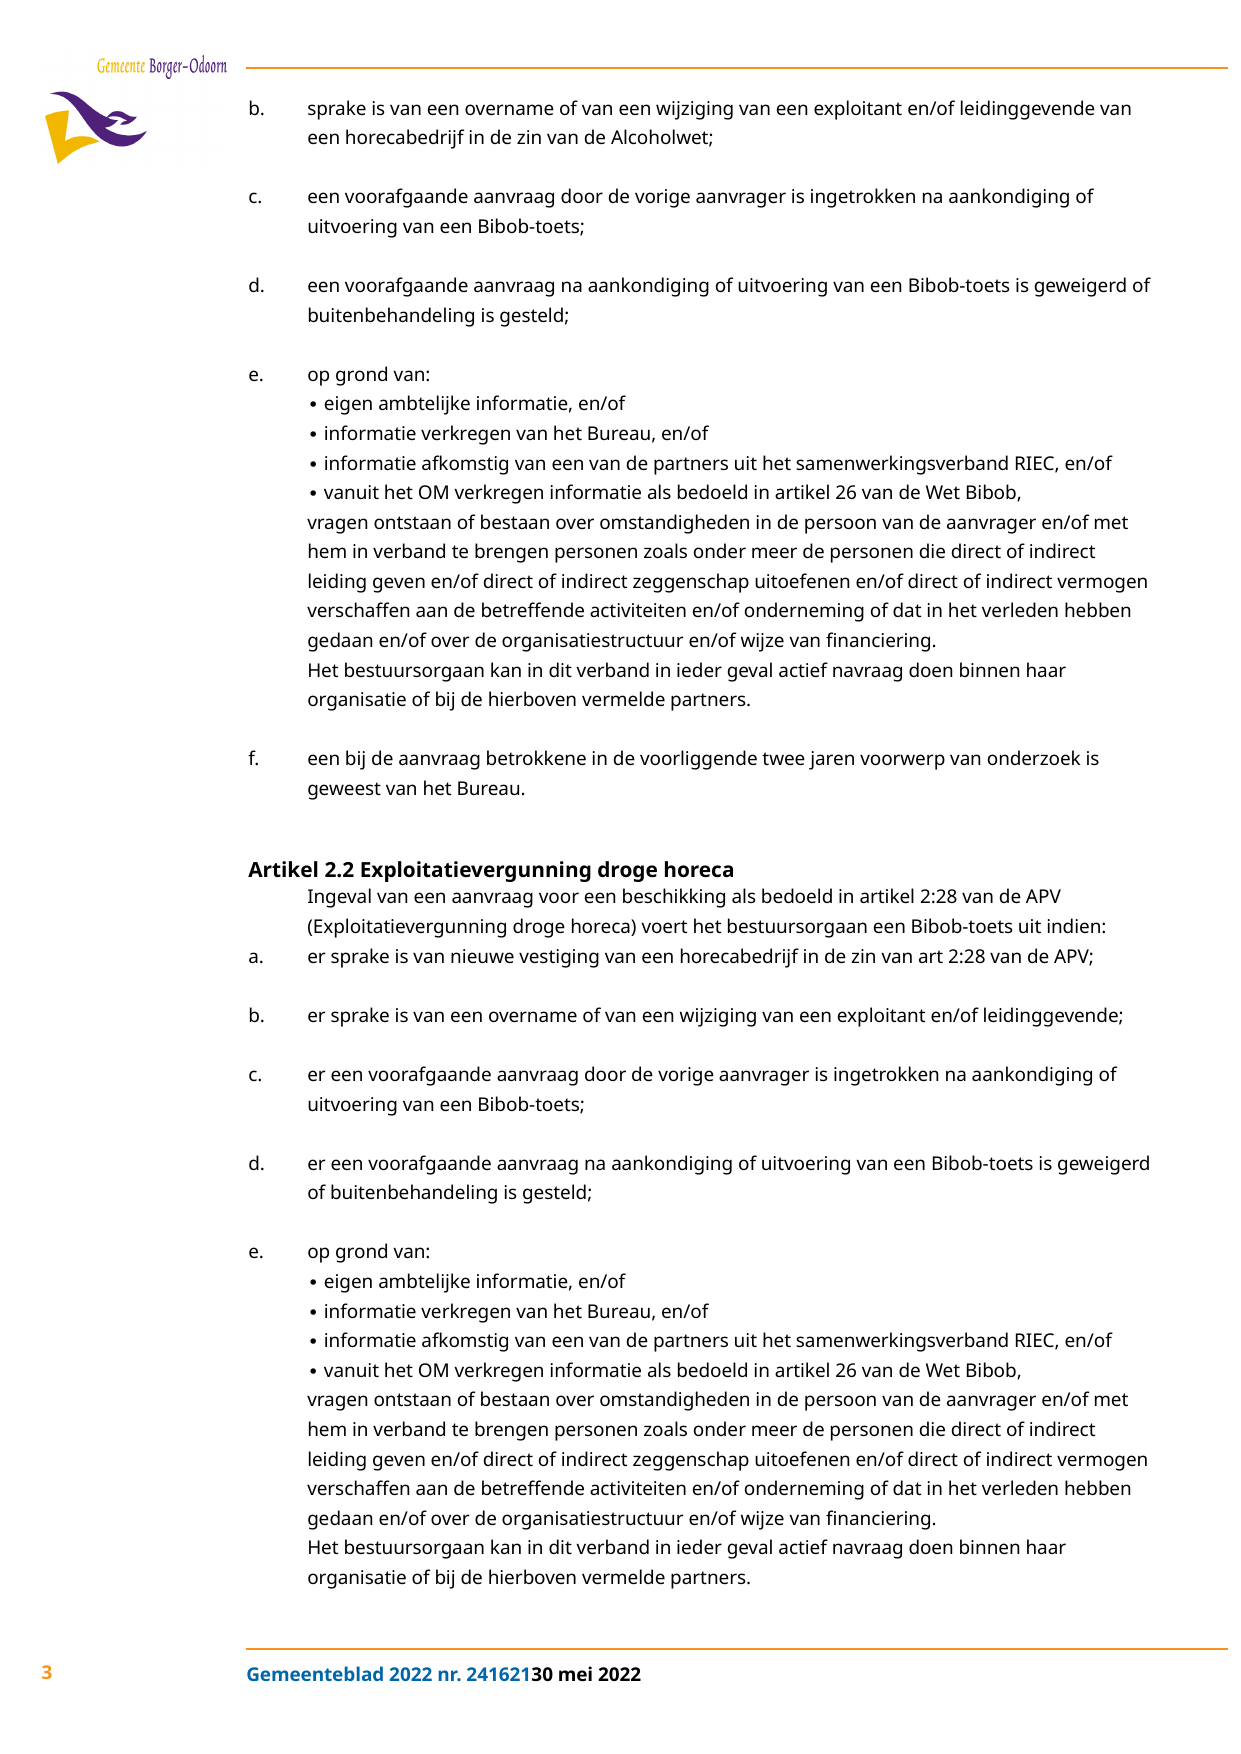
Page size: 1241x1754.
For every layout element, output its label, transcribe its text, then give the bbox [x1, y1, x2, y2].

list er een voorafgaande aanvraag na aankondiging of uitvoering van een Bibob-toets is geweigerd of buitenbehandeling is gesteld; [248, 1150, 1152, 1205]
list er sprake is van een overname of van een wijziging van een exploitant en/of leidinggevende; [248, 1002, 1152, 1028]
list op grond van: [248, 1239, 1152, 1264]
list sprake is van een overname of van een wijziging van een exploitant en/of leidinggevende van een horecabedrijf in de zin van de Alcoholwet; [248, 95, 1152, 150]
list een voorafgaande aanvraag na aankondiging of uitvoering van een Bibob-toets is geweigerd of buitenbehandeling is gesteld; [248, 272, 1152, 328]
list ∙ informatie afkomstig van een van de partners uit het samenwerkingsverband RIEC, en/of [248, 450, 1152, 476]
list op grond van: [248, 361, 1152, 387]
list ∙ eigen ambtelijke informatie, en/of [248, 1268, 1152, 1294]
list ∙ eigen ambtelijke informatie, en/of [248, 391, 1152, 416]
list een voorafgaande aanvraag door de vorige aanvrager is ingetrokken na aankondiging of uitvoering van een Bibob-toets; [248, 183, 1152, 239]
list Het bestuursorgaan kan in dit verband in ieder geval actief navraag doen binnen haar organisatie of bij de hierboven vermelde partners. [248, 657, 1152, 712]
list een bij de aanvraag betrokkene in de voorliggende twee jaren voorwerp van onderzoek is geweest van het Bureau. [248, 746, 1152, 801]
list ∙ informatie afkomstig van een van de partners uit het samenwerkingsverband RIEC, en/of [248, 1327, 1152, 1353]
list vragen ontstaan of bestaan over omstandigheden in de persoon van de aanvrager en/of met hem in verband te brengen personen zoals onder meer de personen die direct of indirect leiding geven en/of direct of indirect zeggenschap uitoefenen en/of direct of indirect vermogen verschaffen aan de betreffende activiteiten en/of onderneming of dat in het verleden hebben gedaan en/of over de organisatiestructuur en/of wijze van financiering. [248, 1387, 1152, 1531]
list Het bestuursorgaan kan in dit verband in ieder geval actief navraag doen binnen haar organisatie of bij de hierboven vermelde partners. [248, 1534, 1152, 1590]
list Ingeval van een aanvraag voor een beschikking als bedoeld in artikel 2:28 van de APV (Exploitatievergunning droge horeca) voert het bestuursorgaan een Bibob-toets uit indien: [248, 884, 1152, 939]
picture [41, 47, 231, 172]
list ∙ vanuit het OM verkregen informatie als bedoeld in artikel 26 van de Wet Bibob, [248, 1357, 1152, 1383]
list ∙ informatie verkregen van het Bureau, en/of [248, 420, 1152, 446]
list vragen ontstaan of bestaan over omstandigheden in de persoon van de aanvrager en/of met hem in verband te brengen personen zoals onder meer de personen die direct of indirect leiding geven en/of direct of indirect zeggenschap uitoefenen en/of direct of indirect vermogen verschaffen aan de betreffende activiteiten en/of onderneming of dat in het verleden hebben gedaan en/of over de organisatiestructuur en/of wijze van financiering. [248, 509, 1152, 653]
list ∙ vanuit het OM verkregen informatie als bedoeld in artikel 26 van de Wet Bibob, [248, 479, 1152, 505]
text Artikel 2.2 Exploitatievergunning droge horeca [248, 855, 1152, 884]
list er sprake is van nieuwe vestiging van een horecabedrijf in de zin van art 2:28 van de APV; [248, 943, 1152, 968]
list ∙ informatie verkregen van het Bureau, en/of [248, 1298, 1152, 1323]
list er een voorafgaande aanvraag door de vorige aanvrager is ingetrokken na aankondiging of uitvoering van een Bibob-toets; [248, 1061, 1152, 1116]
